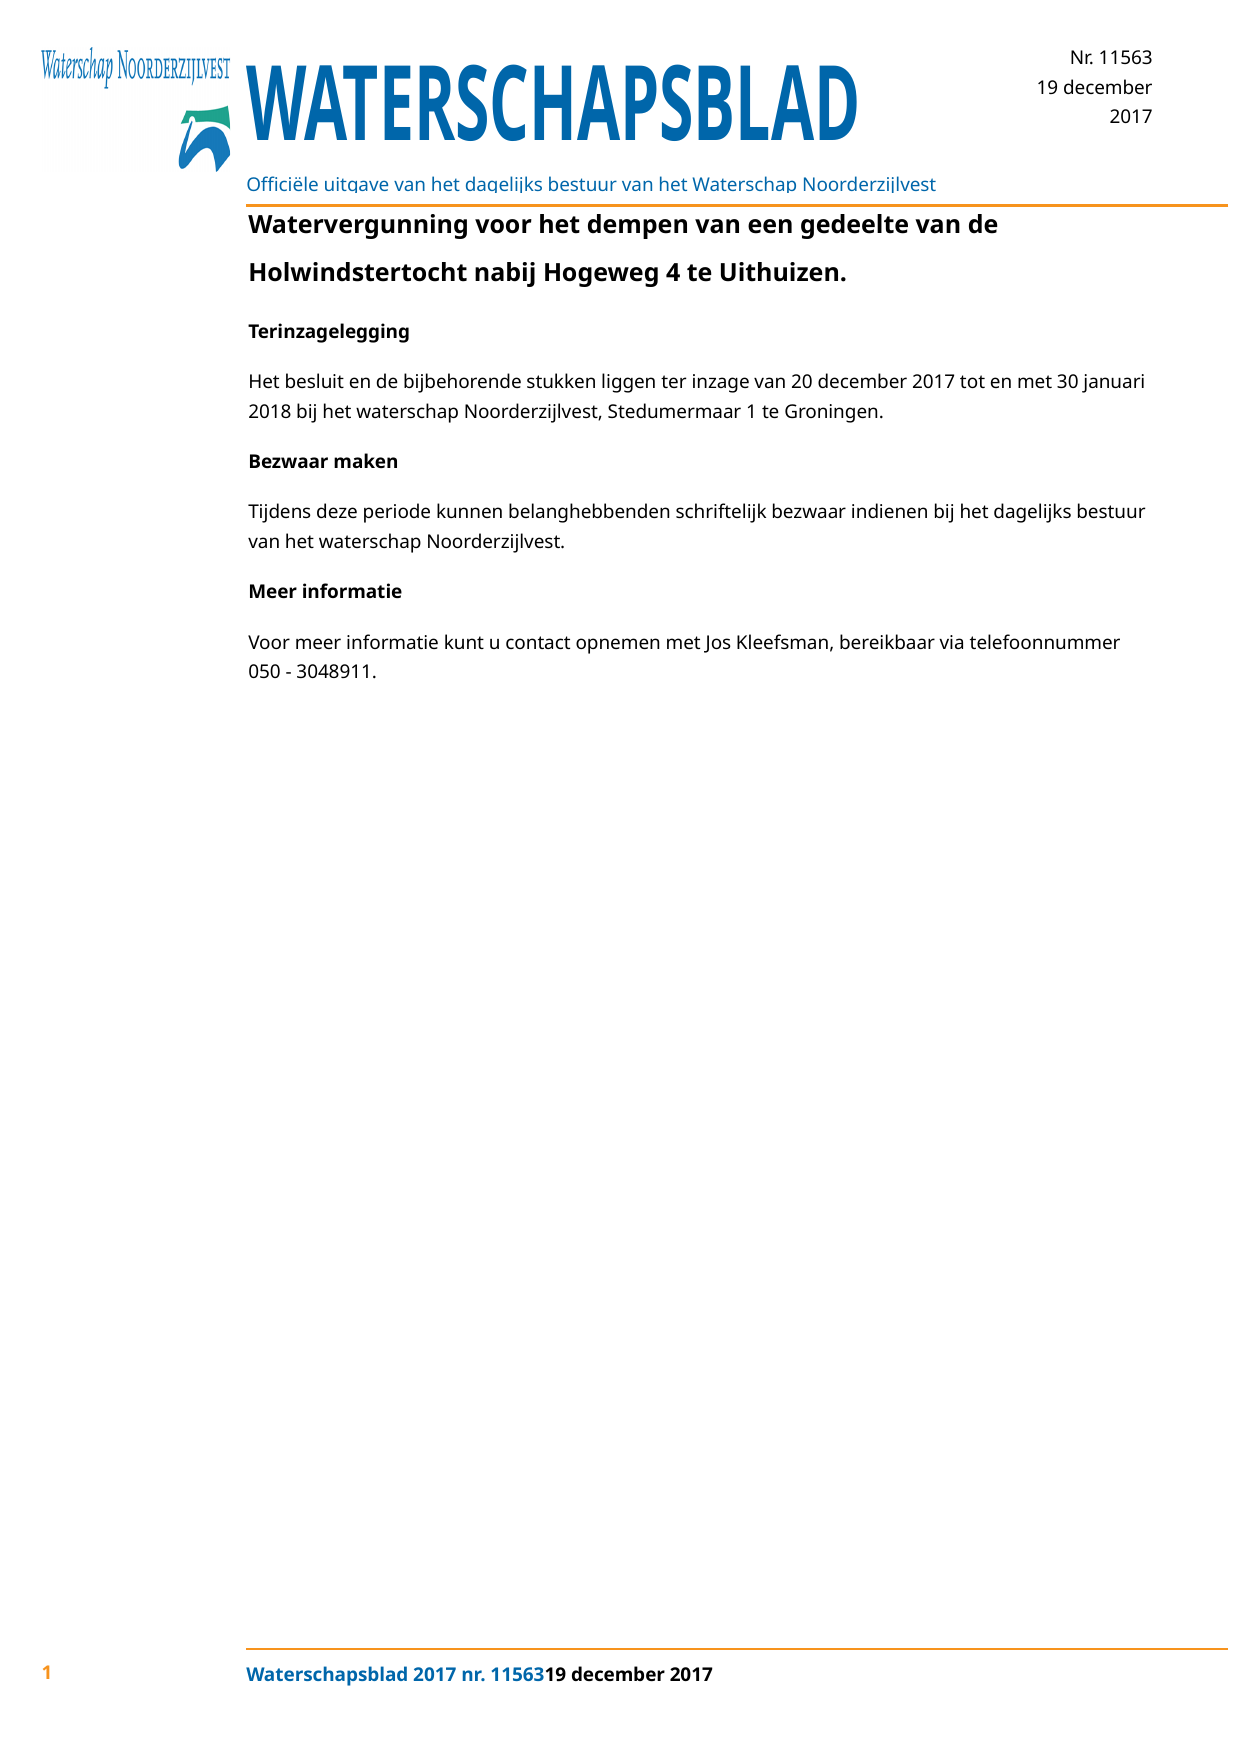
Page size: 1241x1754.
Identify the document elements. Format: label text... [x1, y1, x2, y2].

text Voor meer informatie kunt u contact opnemen met Jos Kleefsman, bereikbaar via telefoonnummer 050 - 3048911. [248, 629, 1152, 684]
text Tijdens deze periode kunnen belanghebbenden schriftelijk bezwaar indienen bij het dagelijks bestuur van het waterschap Noorderzijlvest. [248, 499, 1152, 554]
text Watervergunning voor het dempen van een gedeelte van de Holwindstertocht nabij Hogeweg 4 te Uithuizen. [248, 207, 1152, 288]
picture [41, 47, 231, 172]
text Meer informatie [248, 579, 1152, 604]
text Terinzagelegging [248, 318, 1152, 344]
text Bezwaar maken [248, 448, 1152, 474]
text Het besluit en de bijbehorende stukken liggen ter inzage van 20 december 2017 tot en met 30 januari 2018 bij het waterschap Noorderzijlvest, Stedumermaar 1 te Groningen. [248, 368, 1152, 424]
